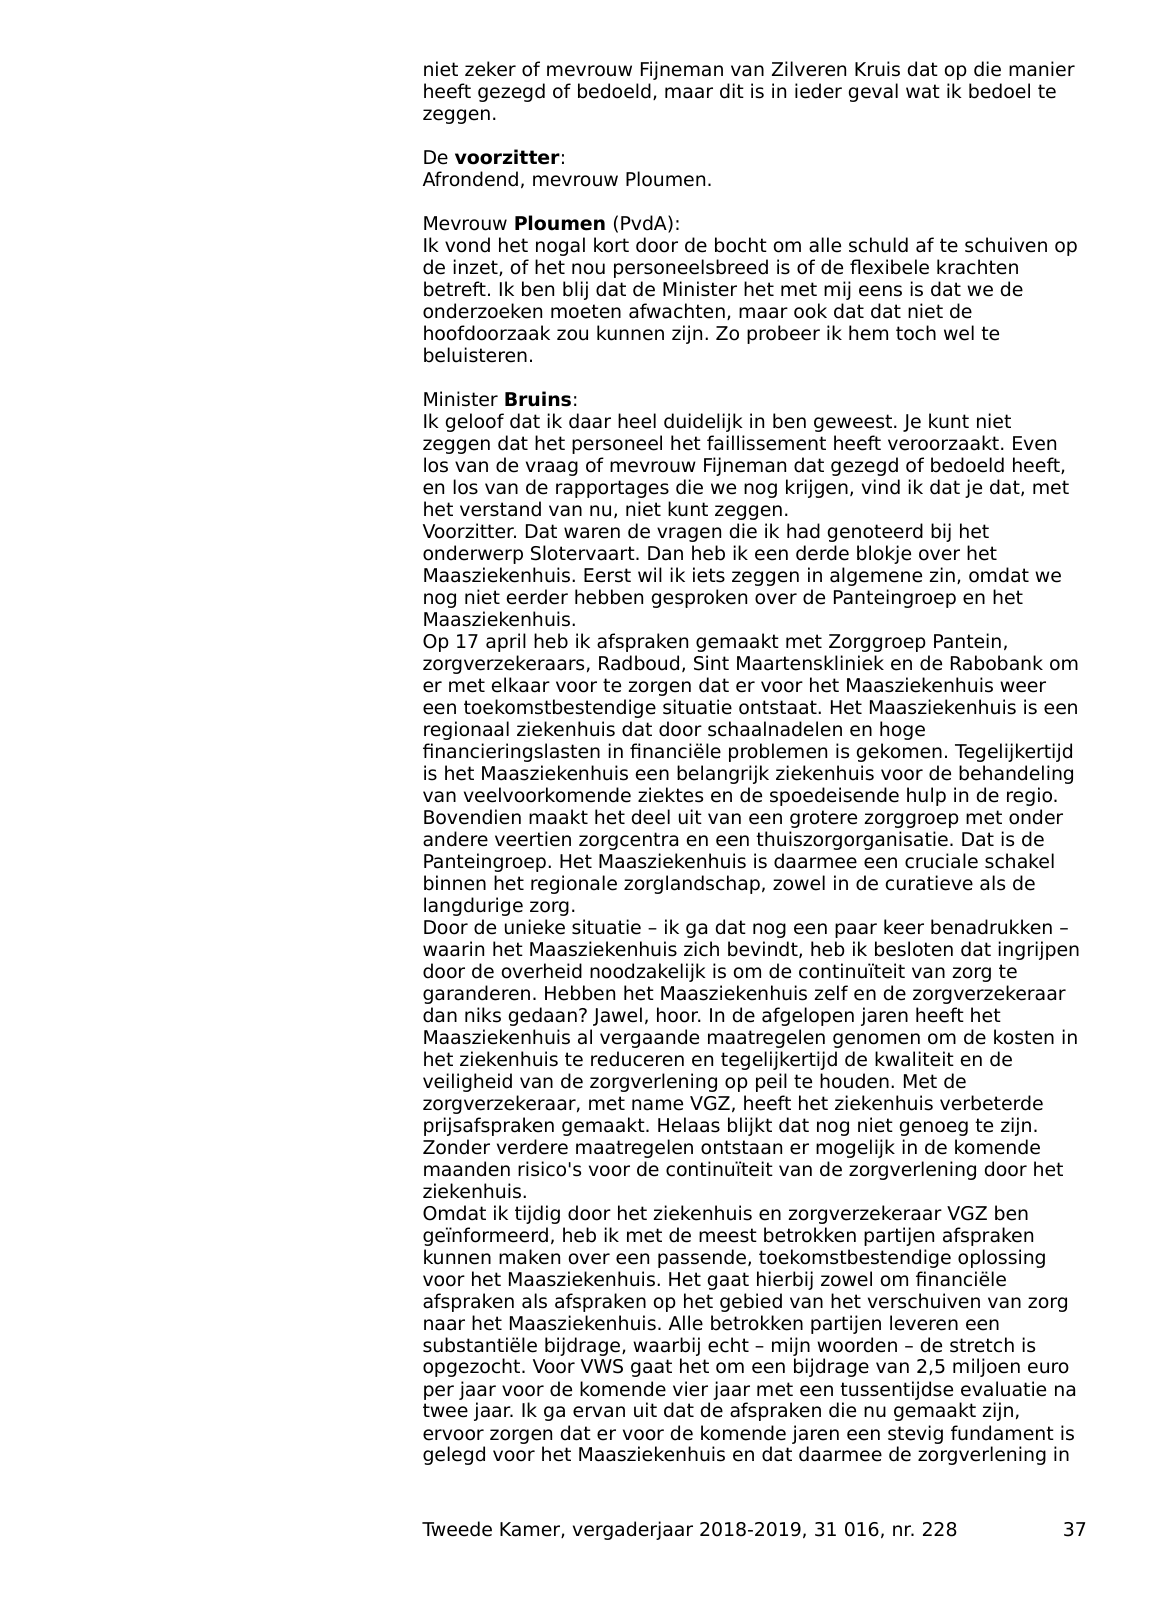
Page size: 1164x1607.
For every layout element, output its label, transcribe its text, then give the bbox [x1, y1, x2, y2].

text De voorzitter: [422, 147, 1087, 169]
text Minister Bruins: [422, 389, 1087, 411]
text Mevrouw Ploumen (PvdA): [422, 213, 1087, 235]
text Ik geloof dat ik daar heel duidelijk in ben geweest. Je kunt niet zeggen dat het personeel het faillissement heeft veroorzaakt. Even los van de vraag of mevrouw Fijneman dat gezegd of bedoeld heeft, en los van de rapportages die we nog krijgen, vind ik dat je dat, met het verstand van nu, niet kunt zeggen. [422, 411, 1087, 521]
text Ik vond het nogal kort door de bocht om alle schuld af te schuiven op de inzet, of het nou personeelsbreed is of de flexibele krachten betreft. Ik ben blij dat de Minister het met mij eens is dat we de onderzoeken moeten afwachten, maar ook dat dat niet de hoofdoorzaak zou kunnen zijn. Zo probeer ik hem toch wel te beluisteren. [422, 235, 1087, 367]
text Afrondend, mevrouw Ploumen. [422, 169, 1087, 191]
text Omdat ik tijdig door het ziekenhuis en zorgverzekeraar VGZ ben geïnformeerd, heb ik met de meest betrokken partijen afspraken kunnen maken over een passende, toekomstbestendige oplossing voor het Maasziekenhuis. Het gaat hierbij zowel om financiële afspraken als afspraken op het gebied van het verschuiven van zorg naar het Maasziekenhuis. Alle betrokken partijen leveren een substantiële bijdrage, waarbij echt – mijn woorden – de stretch is opgezocht. Voor VWS gaat het om een bijdrage van 2,5 miljoen euro per jaar voor de komende vier jaar met een tussentijdse evaluatie na twee jaar. Ik ga ervan uit dat de afspraken die nu gemaakt zijn, ervoor zorgen dat er voor de komende jaren een stevig fundament is gelegd voor het Maasziekenhuis en dat daarmee de zorgverlening in [422, 1203, 1087, 1466]
text Voorzitter. Dat waren de vragen die ik had genoteerd bij het onderwerp Slotervaart. Dan heb ik een derde blokje over het Maasziekenhuis. Eerst wil ik iets zeggen in algemene zin, omdat we nog niet eerder hebben gesproken over de Panteingroep en het Maasziekenhuis. [422, 521, 1087, 631]
text Door de unieke situatie – ik ga dat nog een paar keer benadrukken – waarin het Maasziekenhuis zich bevindt, heb ik besloten dat ingrijpen door de overheid noodzakelijk is om de continuïteit van zorg te garanderen. Hebben het Maasziekenhuis zelf en de zorgverzekeraar dan niks gedaan? Jawel, hoor. In de afgelopen jaren heeft het Maasziekenhuis al vergaande maatregelen genomen om de kosten in het ziekenhuis te reduceren en tegelijkertijd de kwaliteit en de veiligheid van de zorgverlening op peil te houden. Met de zorgverzekeraar, met name VGZ, heeft het ziekenhuis verbeterde prijsafspraken gemaakt. Helaas blijkt dat nog niet genoeg te zijn. Zonder verdere maatregelen ontstaan er mogelijk in de komende maanden risico's voor de continuïteit van de zorgverlening door het ziekenhuis. [422, 917, 1087, 1203]
text niet zeker of mevrouw Fijneman van Zilveren Kruis dat op die manier heeft gezegd of bedoeld, maar dit is in ieder geval wat ik bedoel te zeggen. [422, 59, 1087, 125]
text Op 17 april heb ik afspraken gemaakt met Zorggroep Pantein, zorgverzekeraars, Radboud, Sint Maartenskliniek en de Rabobank om er met elkaar voor te zorgen dat er voor het Maasziekenhuis weer een toekomstbestendige situatie ontstaat. Het Maasziekenhuis is een regionaal ziekenhuis dat door schaalnadelen en hoge financieringslasten in financiële problemen is gekomen. Tegelijkertijd is het Maasziekenhuis een belangrijk ziekenhuis voor de behandeling van veelvoorkomende ziektes en de spoedeisende hulp in de regio. Bovendien maakt het deel uit van een grotere zorggroep met onder andere veertien zorgcentra en een thuiszorgorganisatie. Dat is de Panteingroep. Het Maasziekenhuis is daarmee een cruciale schakel binnen het regionale zorglandschap, zowel in de curatieve als de langdurige zorg. [422, 631, 1087, 917]
